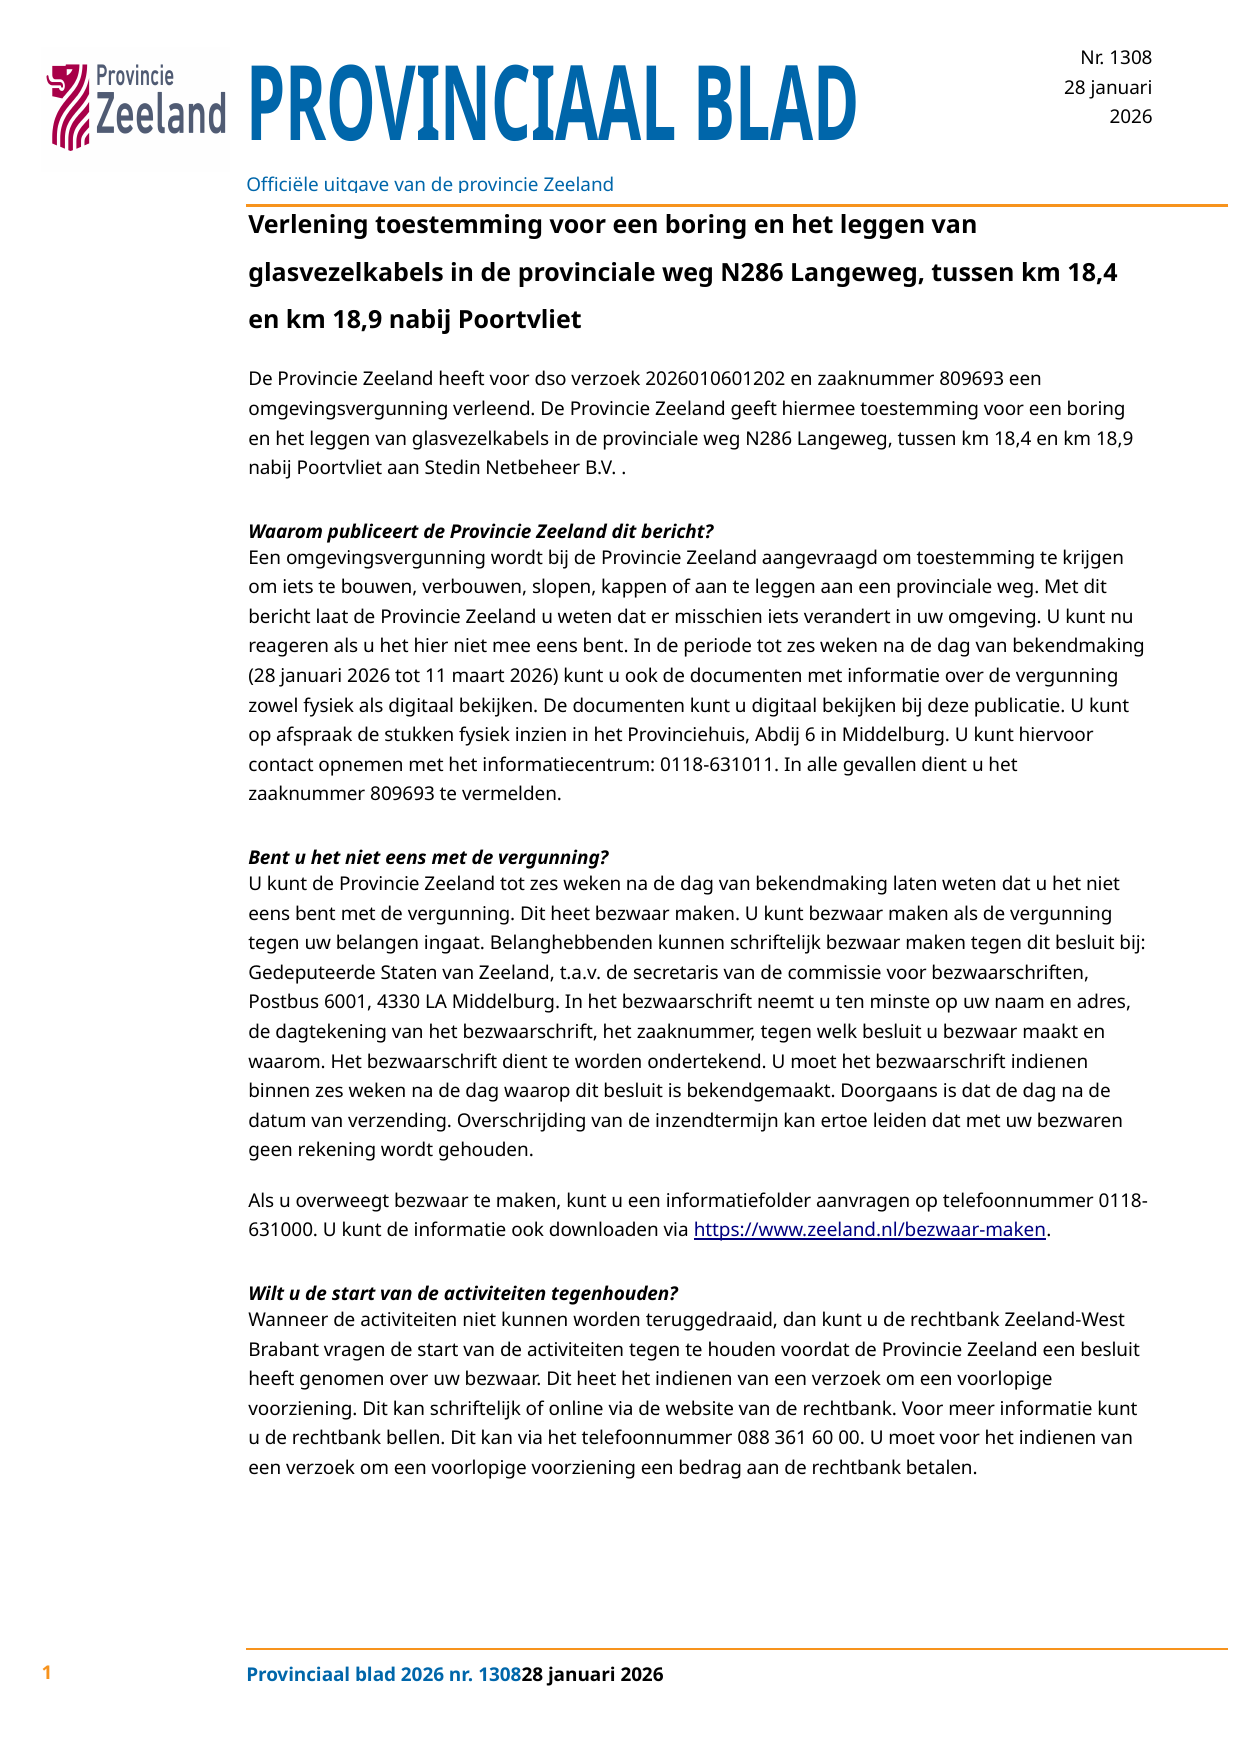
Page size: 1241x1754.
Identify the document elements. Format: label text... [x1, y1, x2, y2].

text De Provincie Zeeland heeft voor dso verzoek 2026010601202 en zaaknummer 809693 een omgevingsvergunning verleend. De Provincie Zeeland geeft hiermee toestemming voor een boring en het leggen van glasvezelkabels in de provinciale weg N286 Langeweg, tussen km 18,4 en km 18,9 nabij Poortvliet aan Stedin Netbeheer B.V. . [248, 366, 1152, 480]
text Verlening toestemming voor een boring en het leggen van glasvezelkabels in de provinciale weg N286 Langeweg, tussen km 18,4 en km 18,9 nabij Poortvliet [248, 207, 1152, 336]
text Bent u het niet eens met de vergunning? [248, 844, 1152, 870]
text U kunt de Provincie Zeeland tot zes weken na de dag van bekendmaking laten weten dat u het niet eens bent met de vergunning. Dit heet bezwaar maken. U kunt bezwaar maken als de vergunning tegen uw belangen ingaat. Belanghebbenden kunnen schriftelijk bezwaar maken tegen dit besluit bij: Gedeputeerde Staten van Zeeland, t.a.v. de secretaris van de commissie voor bezwaarschriften, Postbus 6001, 4330 LA Middelburg. In het bezwaarschrift neemt u ten minste op uw naam en adres, de dagtekening van het bezwaarschrift, het zaaknummer, tegen welk besluit u bezwaar maakt en waarom. Het bezwaarschrift dient te worden ondertekend. U moet het bezwaarschrift indienen binnen zes weken na de dag waarop dit besluit is bekendgemaakt. Doorgaans is dat de dag na de datum van verzending. Overschrijding van de inzendtermijn kan ertoe leiden dat met uw bezwaren geen rekening wordt gehouden. [248, 870, 1152, 1162]
text Als u overweegt bezwaar te maken, kunt u een informatiefolder aanvragen op telefoonnummer 0118-631000. U kunt de informatie ook downloaden via https://www.zeeland.nl/bezwaar-maken. [248, 1187, 1152, 1242]
text Een omgevingsvergunning wordt bij de Provincie Zeeland aangevraagd om toestemming te krijgen om iets te bouwen, verbouwen, slopen, kappen of aan te leggen aan een provinciale weg. Met dit bericht laat de Provincie Zeeland u weten dat er misschien iets verandert in uw omgeving. U kunt nu reageren als u het hier niet mee eens bent. In de periode tot zes weken na de dag van bekendmaking (28 januari 2026 tot 11 maart 2026) kunt u ook de documenten met informatie over de vergunning zowel fysiek als digitaal bekijken. De documenten kunt u digitaal bekijken bij deze publicatie. U kunt op afspraak de stukken fysiek inzien in het Provinciehuis, Abdij 6 in Middelburg. U kunt hiervoor contact opnemen met het informatiecentrum: 0118-631011. In alle gevallen dient u het zaaknummer 809693 te vermelden. [248, 544, 1152, 806]
text Wanneer de activiteiten niet kunnen worden teruggedraaid, dan kunt u de rechtbank Zeeland-West Brabant vragen de start van de activiteiten tegen te houden voordat de Provincie Zeeland een besluit heeft genomen over uw bezwaar. Dit heet het indienen van een verzoek om een voorlopige voorziening. Dit kan schriftelijk of online via de website van de rechtbank. Voor meer informatie kunt u de rechtbank bellen. Dit kan via het telefoonnummer 088 361 60 00. U moet voor het indienen van een verzoek om een voorlopige voorziening een bedrag aan de rechtbank betalen. [248, 1306, 1152, 1480]
text Wilt u de start van de activiteiten tegenhouden? [248, 1281, 1152, 1306]
text Waarom publiceert de Provincie Zeeland dit bericht? [248, 518, 1152, 544]
picture [41, 47, 231, 172]
